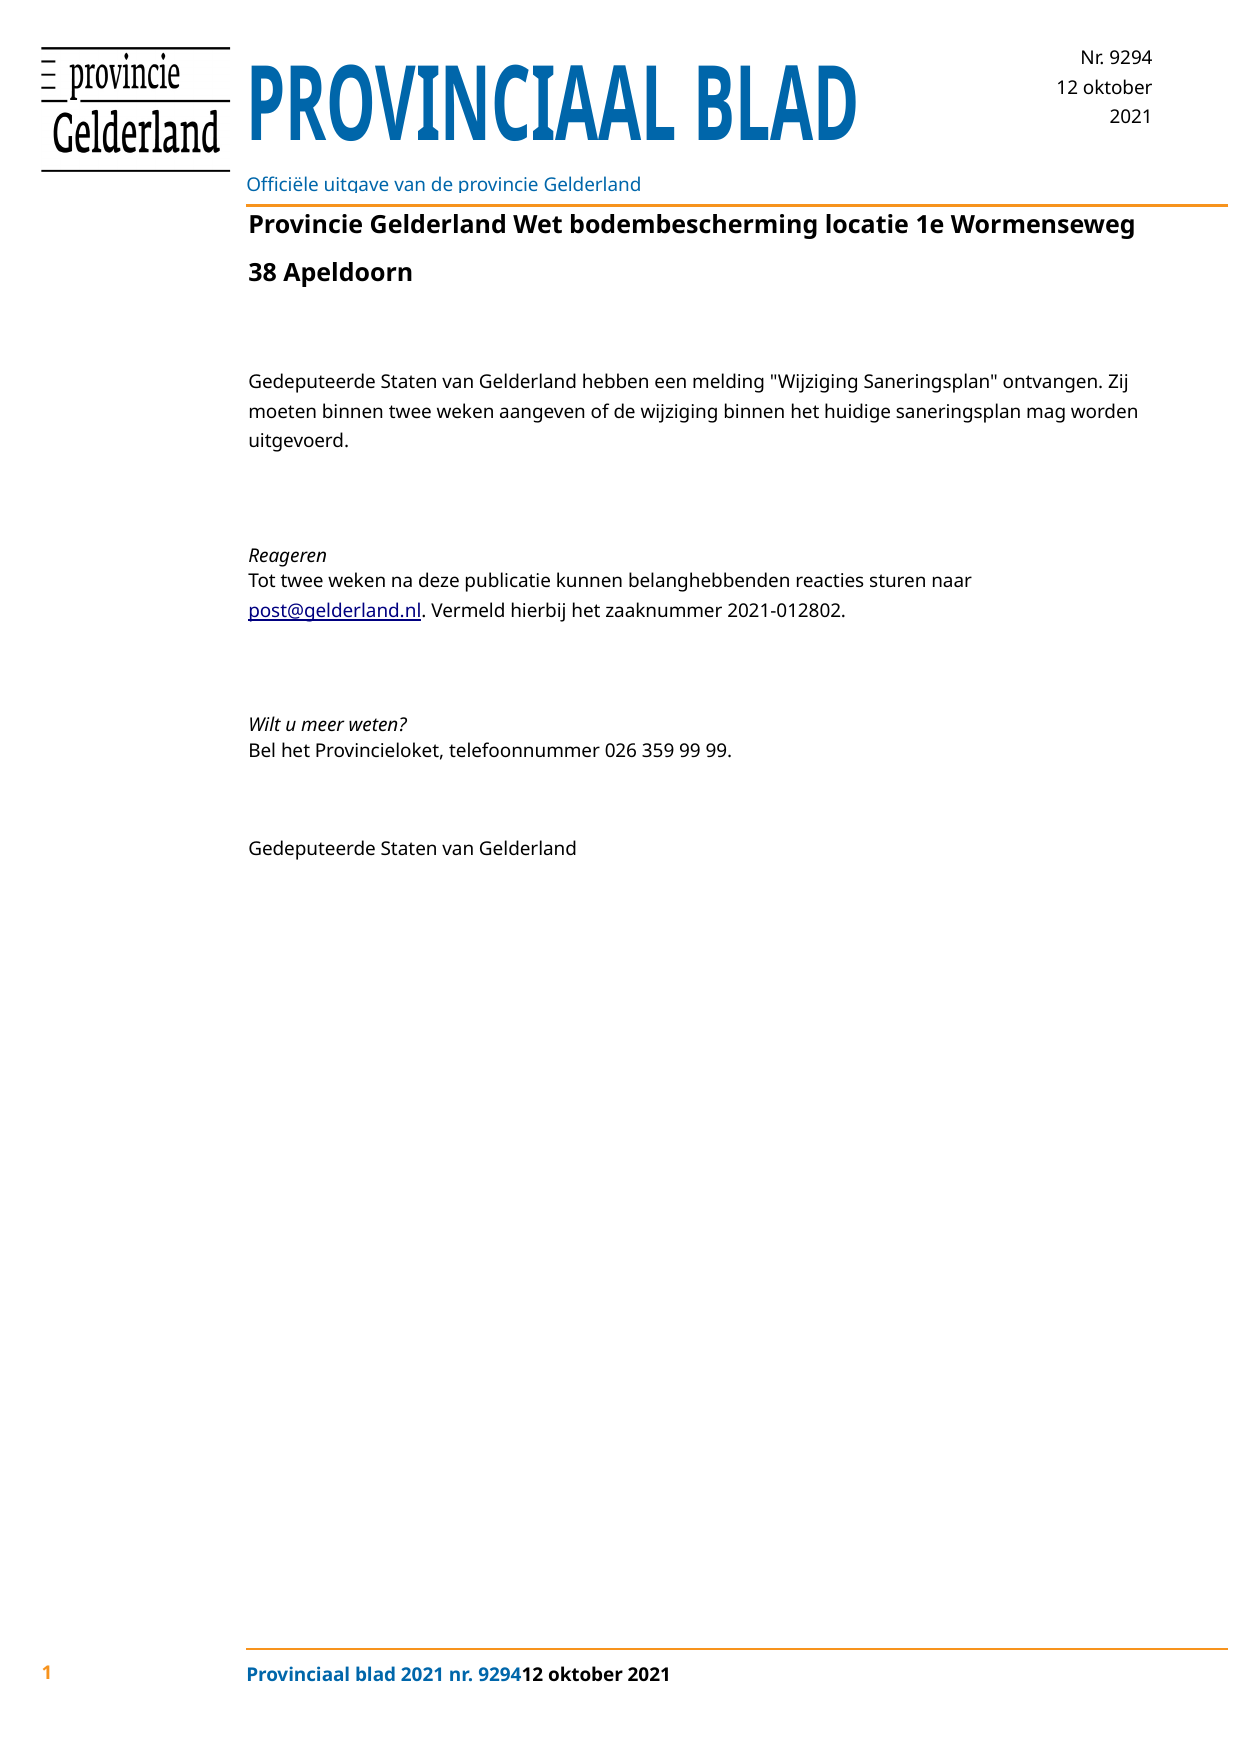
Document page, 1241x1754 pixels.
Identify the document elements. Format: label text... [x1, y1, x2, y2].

text Provincie Gelderland Wet bodembescherming locatie 1e Wormenseweg 38 Apeldoorn [248, 207, 1152, 288]
text Tot twee weken na deze publicatie kunnen belanghebbenden reacties sturen naar post@gelderland.nl. Vermeld hierbij het zaaknummer 2021-012802. [248, 568, 1152, 623]
text Bel het Provincieloket, telefoonnummer 026 359 99 99. [248, 737, 1152, 763]
text Wilt u meer weten? [248, 712, 1152, 737]
text Gedeputeerde Staten van Gelderland [248, 836, 1152, 861]
picture [41, 47, 231, 172]
text Gedeputeerde Staten van Gelderland hebben een melding "Wijziging Saneringsplan" ontvangen. Zij moeten binnen twee weken aangeven of de wijziging binnen het huidige saneringsplan mag worden uitgevoerd. [248, 368, 1152, 453]
text Reageren [248, 542, 1152, 568]
